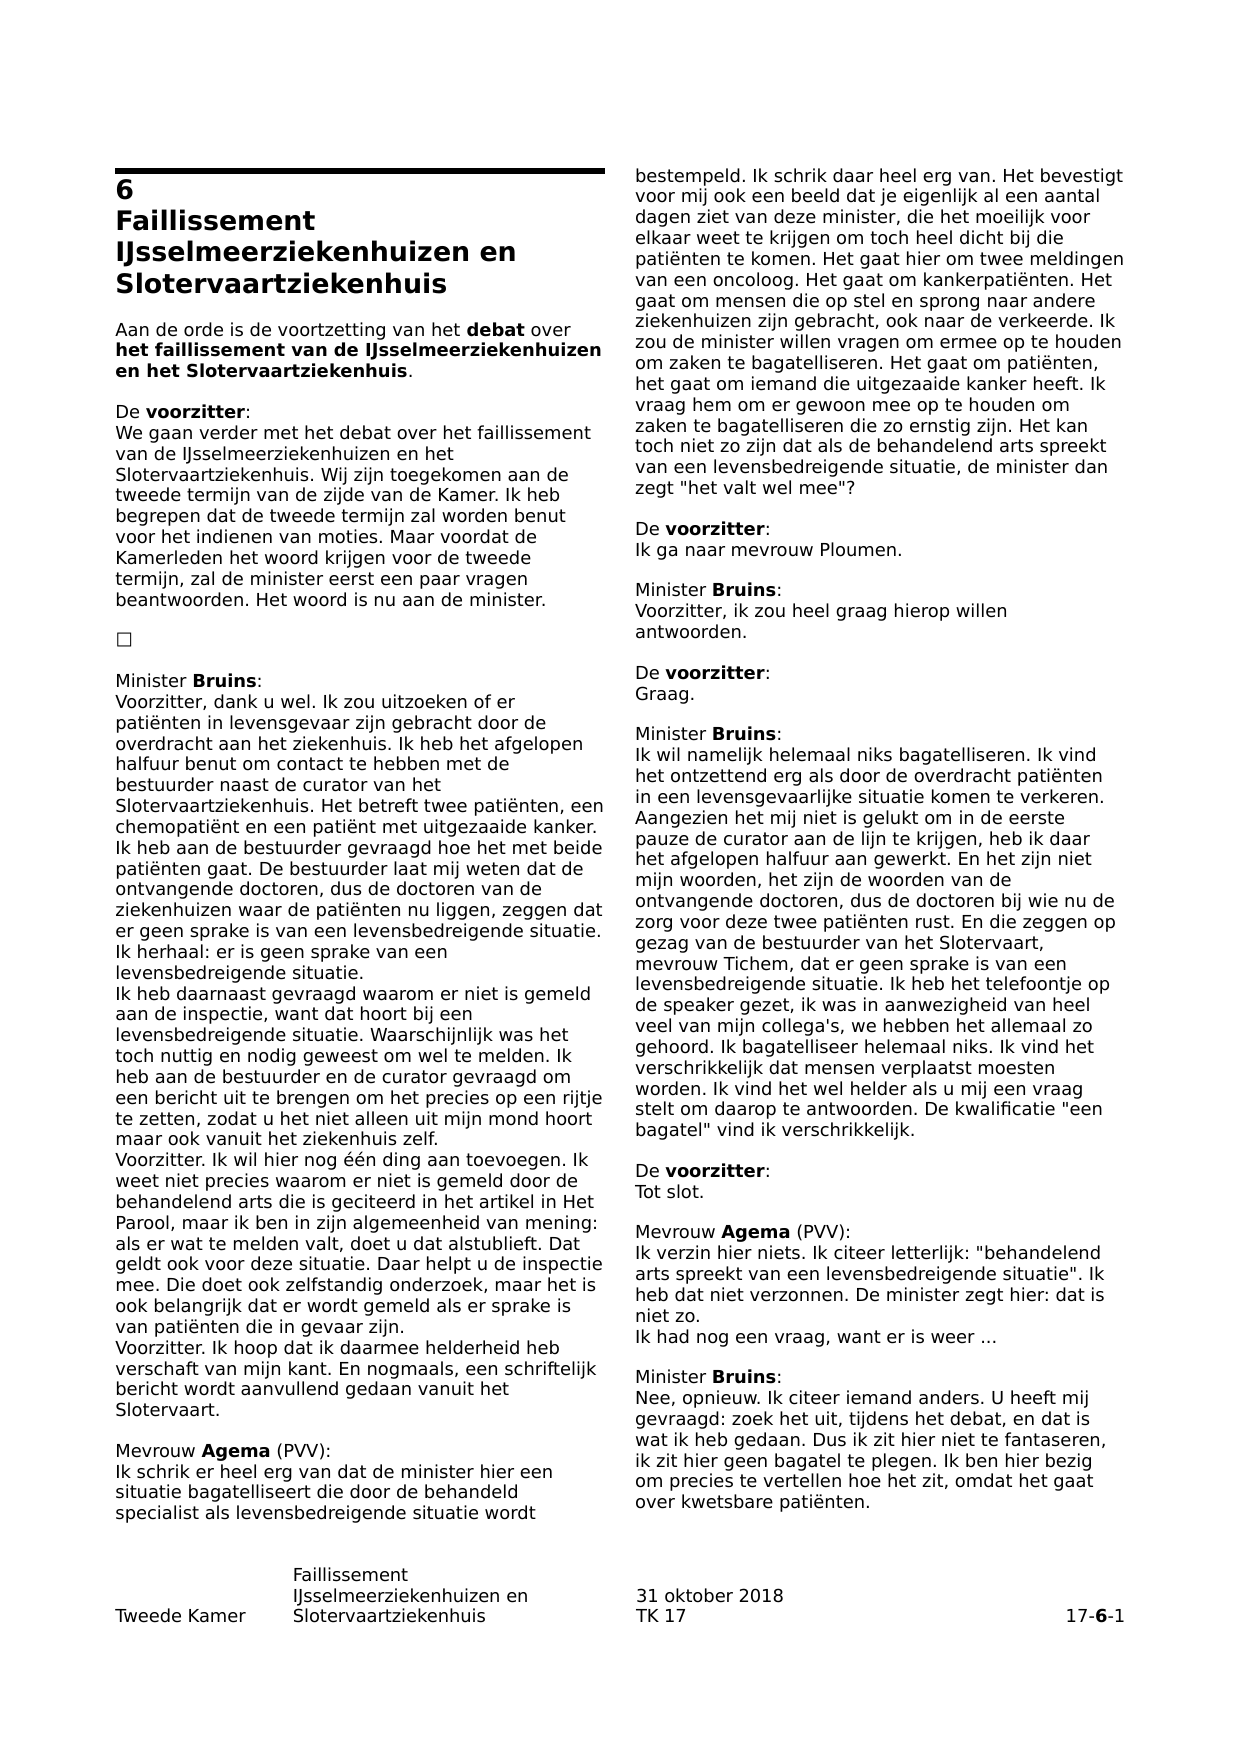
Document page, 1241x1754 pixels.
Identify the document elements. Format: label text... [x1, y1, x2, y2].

text Graag. [635, 683, 1125, 704]
text Voorzitter, ik zou heel graag hierop willen antwoorden. [635, 601, 1125, 643]
text Mevrouw Agema (PVV): [115, 1441, 605, 1461]
text De voorzitter: [635, 663, 1125, 683]
text bestempeld. Ik schrik daar heel erg van. Het bevestigt voor mij ook een beeld dat je eigenlijk al een aantal dagen ziet van deze minister, die het moeilijk voor elkaar weet te krijgen om toch heel dicht bij die patiënten te komen. Het gaat hier om twee meldingen van een oncoloog. Het gaat om kankerpatiënten. Het gaat om mensen die op stel en sprong naar andere ziekenhuizen zijn gebracht, ook naar de verkeerde. Ik zou de minister willen vragen om ermee op te houden om zaken te bagatelliseren. Het gaat om patiënten, het gaat om iemand die uitgezaaide kanker heeft. Ik vraag hem om er gewoon mee op te houden om zaken te bagatelliseren die zo ernstig zijn. Het kan toch niet zo zijn dat als de behandelend arts spreekt van een levensbedreigende situatie, de minister dan zegt "het valt wel mee"? [635, 165, 1125, 499]
text De voorzitter: [635, 1161, 1125, 1181]
text Voorzitter, dank u wel. Ik zou uitzoeken of er patiënten in levensgevaar zijn gebracht door de overdracht aan het ziekenhuis. Ik heb het afgelopen halfuur benut om contact te hebben met de bestuurder naast de curator van het Slotervaartziekenhuis. Het betreft twee patiënten, een chemopatiënt en een patiënt met uitgezaaide kanker. Ik heb aan de bestuurder gevraagd hoe het met beide patiënten gaat. De bestuurder laat mij weten dat de ontvangende doctoren, dus de doctoren van de ziekenhuizen waar de patiënten nu liggen, zeggen dat er geen sprake is van een levensbedreigende situatie. Ik herhaal: er is geen sprake van een levensbedreigende situatie. [115, 692, 605, 983]
text ⬜ [115, 630, 605, 651]
text De voorzitter: [635, 519, 1125, 539]
text De voorzitter: [115, 402, 605, 423]
text Ik had nog een vraag, want er is weer ... [635, 1326, 1125, 1347]
text Ik schrik er heel erg van dat de minister hier een situatie bagatelliseert die door de behandeld specialist als levensbedreigende situatie wordt [115, 1461, 605, 1524]
text Minister Bruins: [635, 724, 1125, 745]
text We gaan verder met het debat over het faillissement van de IJsselmeerziekenhuizen en het Slotervaartziekenhuis. Wij zijn toegekomen aan de tweede termijn van de zijde van de Kamer. Ik heb begrepen dat de tweede termijn zal worden benut voor het indienen van moties. Maar voordat de Kamerleden het woord krijgen voor de tweede termijn, zal de minister eerst een paar vragen beantwoorden. Het woord is nu aan de minister. [115, 423, 605, 610]
title 6 Faillissement IJsselmeerziekenhuizen en Slotervaartziekenhuis [115, 174, 605, 299]
text Ik ga naar mevrouw Ploumen. [635, 539, 1125, 560]
text Minister Bruins: [115, 671, 605, 692]
text Voorzitter. Ik hoop dat ik daarmee helderheid heb verschaft van mijn kant. En nogmaals, een schriftelijk bericht wordt aanvullend gedaan vanuit het Slotervaart. [115, 1337, 605, 1421]
text Minister Bruins: [635, 1367, 1125, 1388]
text Minister Bruins: [635, 580, 1125, 601]
text Mevrouw Agema (PVV): [635, 1222, 1125, 1243]
text Ik wil namelijk helemaal niks bagatelliseren. Ik vind het ontzettend erg als door de overdracht patiënten in een levensgevaarlijke situatie komen te verkeren. Aangezien het mij niet is gelukt om in de eerste pauze de curator aan de lijn te krijgen, heb ik daar het afgelopen halfuur aan gewerkt. En het zijn niet mijn woorden, het zijn de woorden van de ontvangende doctoren, dus de doctoren bij wie nu de zorg voor deze twee patiënten rust. En die zeggen op gezag van de bestuurder van het Slotervaart, mevrouw Tichem, dat er geen sprake is van een levensbedreigende situatie. Ik heb het telefoontje op de speaker gezet, ik was in aanwezigheid van heel veel van mijn collega's, we hebben het allemaal zo gehoord. Ik bagatelliseer helemaal niks. Ik vind het verschrikkelijk dat mensen verplaatst moesten worden. Ik vind het wel helder als u mij een vraag stelt om daarop te antwoorden. De kwalificatie "een bagatel" vind ik verschrikkelijk. [635, 745, 1125, 1141]
text Tot slot. [635, 1181, 1125, 1202]
text Ik verzin hier niets. Ik citeer letterlijk: "behandelend arts spreekt van een levensbedreigende situatie". Ik heb dat niet verzonnen. De minister zegt hier: dat is niet zo. [635, 1243, 1125, 1326]
text Voorzitter. Ik wil hier nog één ding aan toevoegen. Ik weet niet precies waarom er niet is gemeld door de behandelend arts die is geciteerd in het artikel in Het Parool, maar ik ben in zijn algemeenheid van mening: als er wat te melden valt, doet u dat alstublieft. Dat geldt ook voor deze situatie. Daar helpt u de inspectie mee. Die doet ook zelfstandig onderzoek, maar het is ook belangrijk dat er wordt gemeld als er sprake is van patiënten die in gevaar zijn. [115, 1150, 605, 1337]
text Ik heb daarnaast gevraagd waarom er niet is gemeld aan de inspectie, want dat hoort bij een levensbedreigende situatie. Waarschijnlijk was het toch nuttig en nodig geweest om wel te melden. Ik heb aan de bestuurder en de curator gevraagd om een bericht uit te brengen om het precies op een rijtje te zetten, zodat u het niet alleen uit mijn mond hoort maar ook vanuit het ziekenhuis zelf. [115, 983, 605, 1150]
text Nee, opnieuw. Ik citeer iemand anders. U heeft mij gevraagd: zoek het uit, tijdens het debat, en dat is wat ik heb gedaan. Dus ik zit hier niet te fantaseren, ik zit hier geen bagatel te plegen. Ik ben hier bezig om precies te vertellen hoe het zit, omdat het gaat over kwetsbare patiënten. [635, 1388, 1125, 1513]
text Aan de orde is de voortzetting van het debat over het faillissement van de IJsselmeerziekenhuizen en het Slotervaartziekenhuis. [115, 319, 605, 382]
